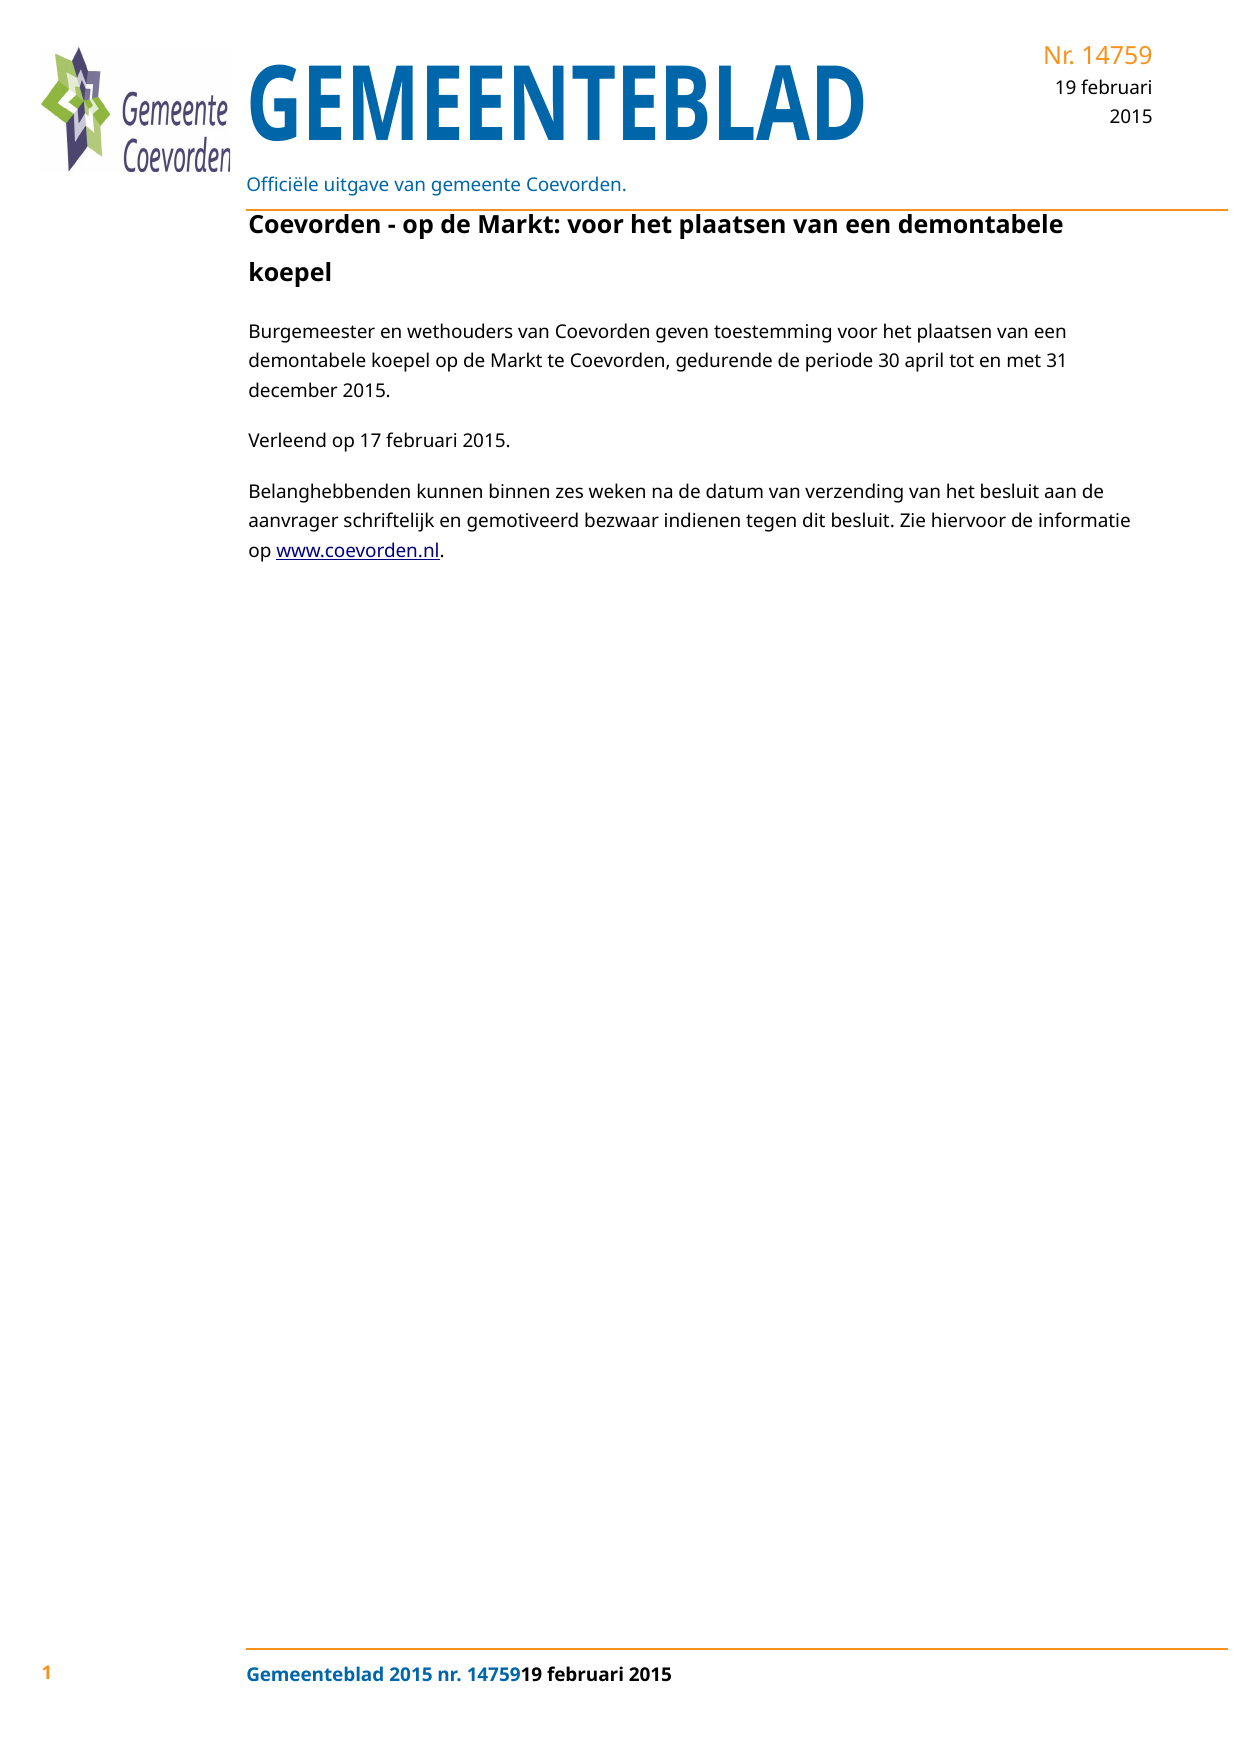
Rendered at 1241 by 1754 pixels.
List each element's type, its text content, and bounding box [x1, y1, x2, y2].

text Burgemeester en wethouders van Coevorden geven toestemming voor het plaatsen van een demontabele koepel op de Markt te Coevorden, gedurende de periode 30 april tot en met 31 december 2015. [248, 318, 1152, 403]
picture [41, 47, 231, 172]
text Verleend op 17 februari 2015. [248, 427, 1152, 453]
text Belanghebbenden kunnen binnen zes weken na de datum van verzending van het besluit aan de aanvrager schriftelijk en gemotiveerd bezwaar indienen tegen dit besluit. Zie hiervoor de informatie op www.coevorden.nl. [248, 478, 1152, 563]
text Coevorden - op de Markt: voor het plaatsen van een demontabele koepel [248, 211, 1152, 288]
